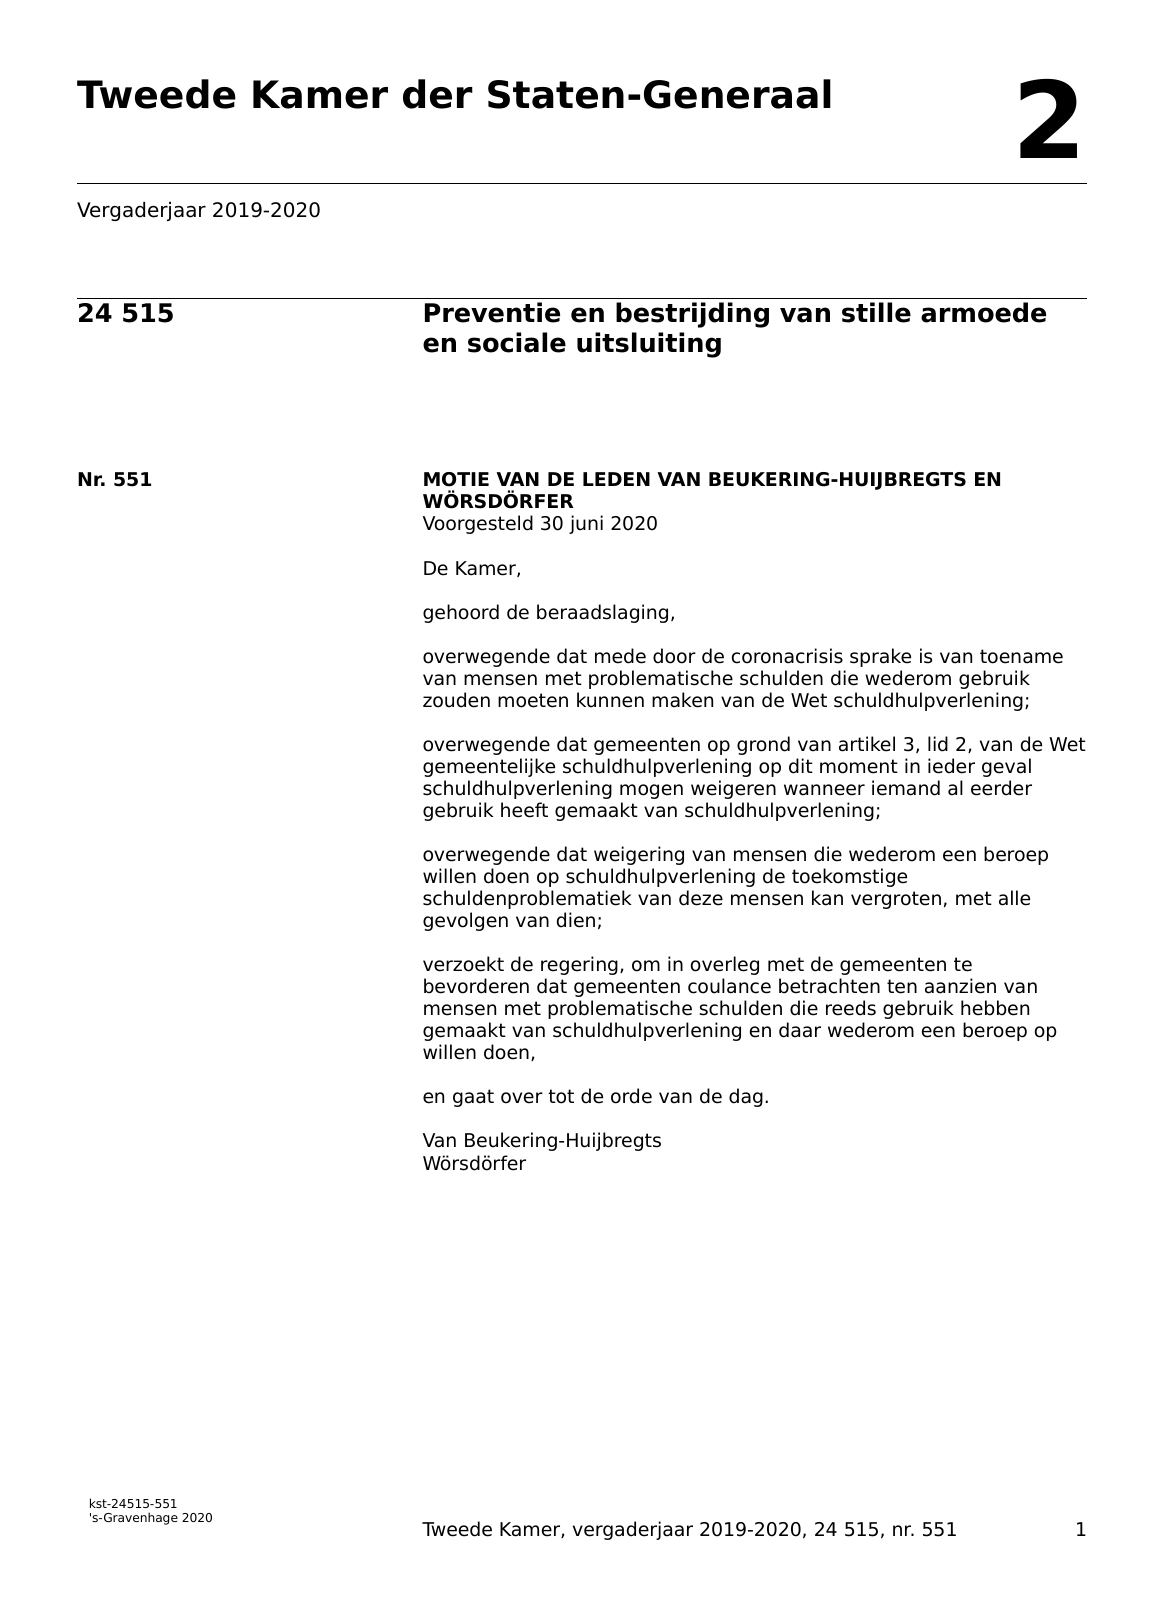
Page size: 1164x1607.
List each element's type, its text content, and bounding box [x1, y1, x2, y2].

text Van Beukering-Huijbregts [422, 1130, 1087, 1152]
text kst-24515-551 [88, 1497, 323, 1511]
text De Kamer, [422, 557, 1087, 579]
text en gaat over tot de orde van de dag. [422, 1086, 1087, 1108]
table_header 2 [886, 59, 1087, 183]
table_cell Vergaderjaar 2019-2020 [77, 184, 1087, 298]
text overwegende dat gemeenten op grond van artikel 3, lid 2, van de Wet gemeentelijke schuldhulpverlening op dit moment in ieder geval schuldhulpverlening mogen weigeren wanneer iemand al eerder gebruik heeft gemaakt van schuldhulpverlening; [422, 734, 1087, 822]
text gehoord de beraadslaging, [422, 602, 1087, 624]
text Wörsdörfer [422, 1152, 1087, 1174]
subtitle 24 515 Preventie en bestrijding van stille armoede en sociale uitsluiting [77, 299, 1087, 358]
table_header Tweede Kamer der Staten-Generaal [77, 59, 886, 183]
text overwegende dat weigering van mensen die wederom een beroep willen doen op schuldhulpverlening de toekomstige schuldenproblematiek van deze mensen kan vergroten, met alle gevolgen van dien; [422, 844, 1087, 932]
text 's-Gravenhage 2020 [88, 1511, 323, 1525]
subtitle Nr. 551 MOTIE VAN DE LEDEN VAN BEUKERING-HUIJBREGTS EN WÖRSDÖRFER [77, 469, 1087, 513]
text Voorgesteld 30 juni 2020 [422, 513, 1087, 535]
text verzoekt de regering, om in overleg met de gemeenten te bevorderen dat gemeenten coulance betrachten ten aanzien van mensen met problematische schulden die reeds gebruik hebben gemaakt van schuldhulpverlening en daar wederom een beroep op willen doen, [422, 954, 1087, 1064]
text overwegende dat mede door de coronacrisis sprake is van toename van mensen met problematische schulden die wederom gebruik zouden moeten kunnen maken van de Wet schuldhulpverlening; [422, 646, 1087, 712]
